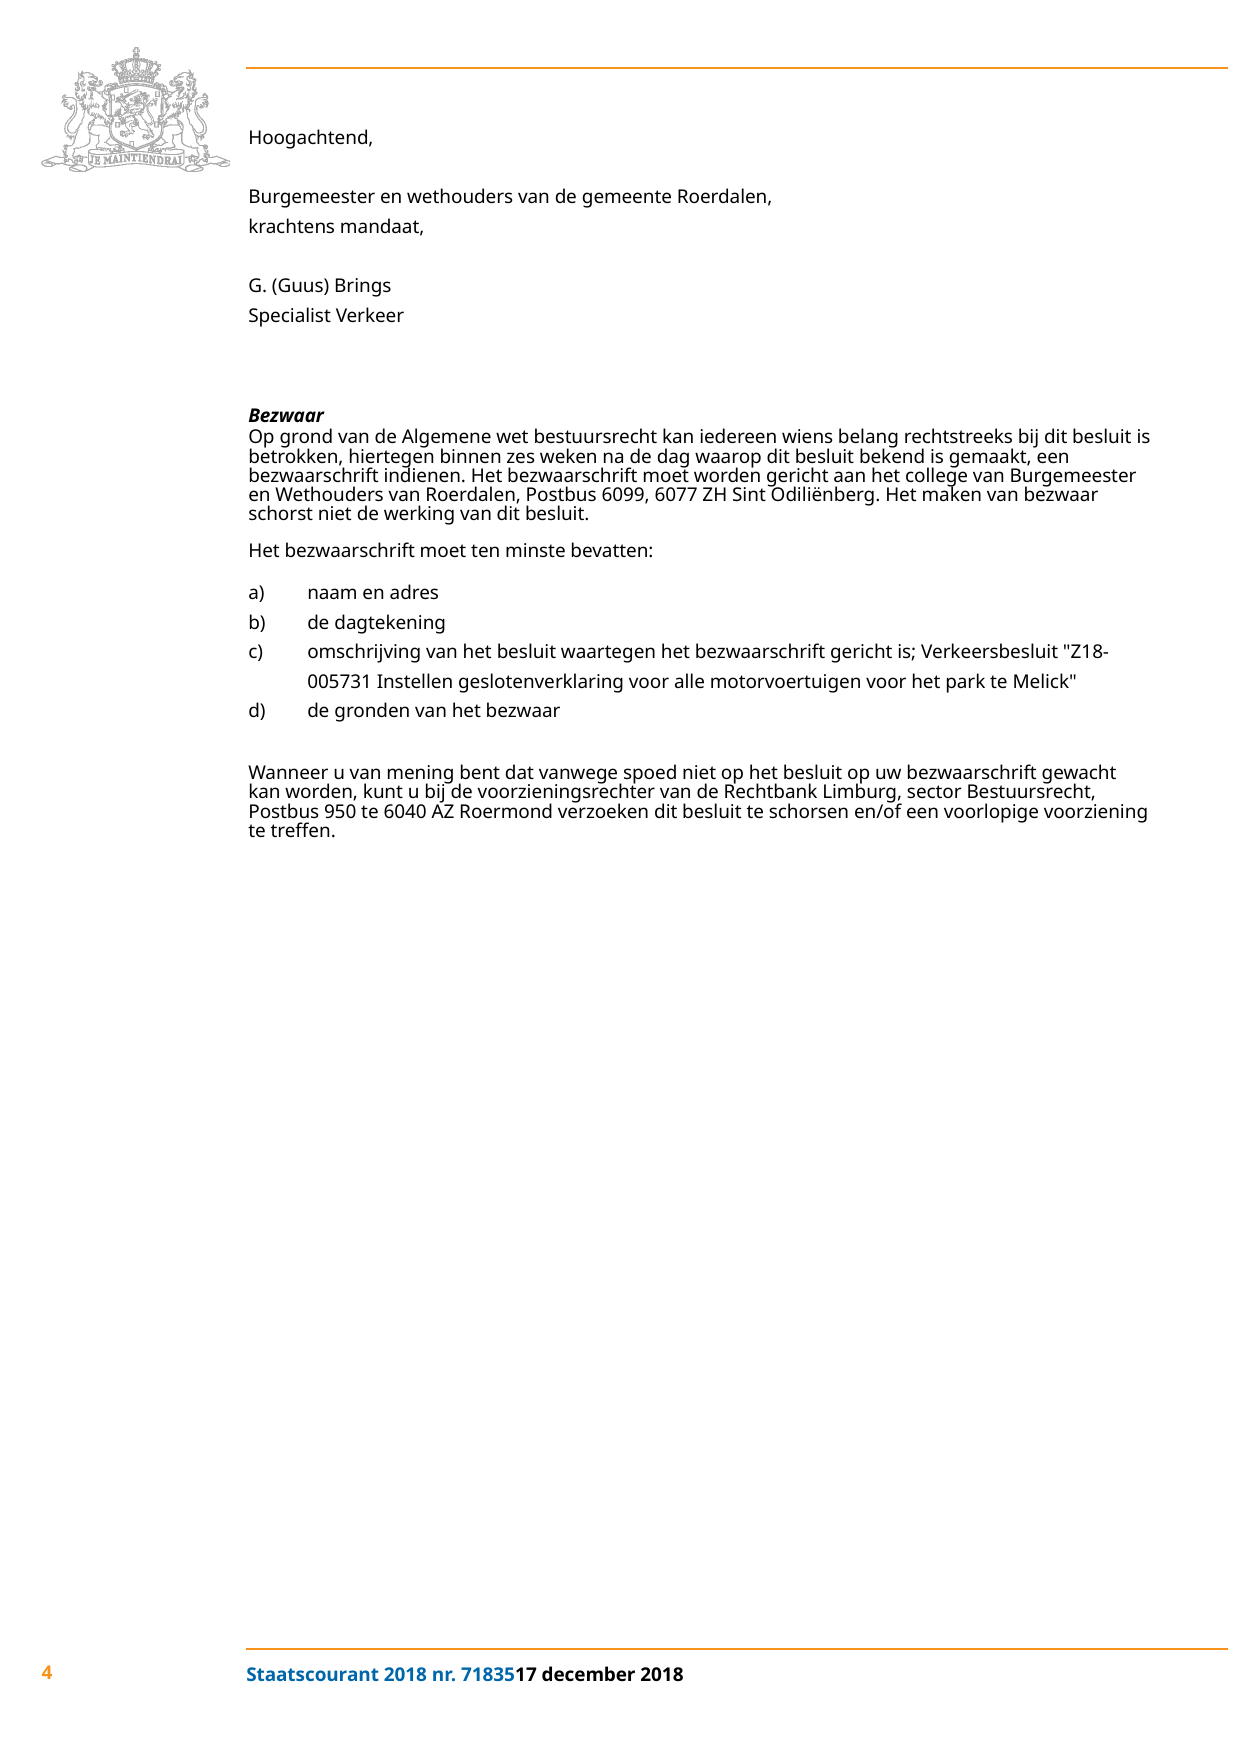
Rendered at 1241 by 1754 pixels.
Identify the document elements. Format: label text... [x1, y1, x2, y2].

text Bezwaar [248, 403, 1152, 428]
list omschrijving van het besluit waartegen het bezwaarschrift gericht is; Verkeersbesluit "Z18-005731 Instellen geslotenverklaring voor alle motorvoertuigen voor het park te Melick" [248, 638, 1152, 694]
list de dagtekening [248, 609, 1152, 635]
text Het bezwaarschrift moet ten minste bevatten: [248, 542, 1152, 562]
text Burgemeester en wethouders van de gemeente Roerdalen, [248, 183, 1152, 209]
text Specialist Verkeer [248, 302, 1152, 328]
text G. (Guus) Brings [248, 272, 1152, 298]
list de gronden van het bezwaar [248, 698, 1152, 723]
picture [41, 47, 231, 172]
list naam en adres [248, 579, 1152, 605]
text Wanneer u van mening bent dat vanwege spoed niet op het besluit op uw bezwaarschrift gewacht kan worden, kunt u bij de voorzieningsrechter van de Rechtbank Limburg, sector Bestuursrecht, Postbus 950 te 6040 AZ Roermond verzoeken dit besluit te schorsen en/of een voorlopige voorziening te treffen. [248, 764, 1152, 841]
text Hoogachtend, [248, 124, 1152, 150]
text Op grond van de Algemene wet bestuursrecht kan iedereen wiens belang rechtstreeks bij dit besluit is betrokken, hiertegen binnen zes weken na de dag waarop dit besluit bekend is gemaakt, een bezwaarschrift indienen. Het bezwaarschrift moet worden gericht aan het college van Burgemeester en Wethouders van Roerdalen, Postbus 6099, 6077 ZH Sint Odiliënberg. Het maken van bezwaar schorst niet de werking van dit besluit. [248, 428, 1152, 525]
text krachtens mandaat, [248, 213, 1152, 239]
